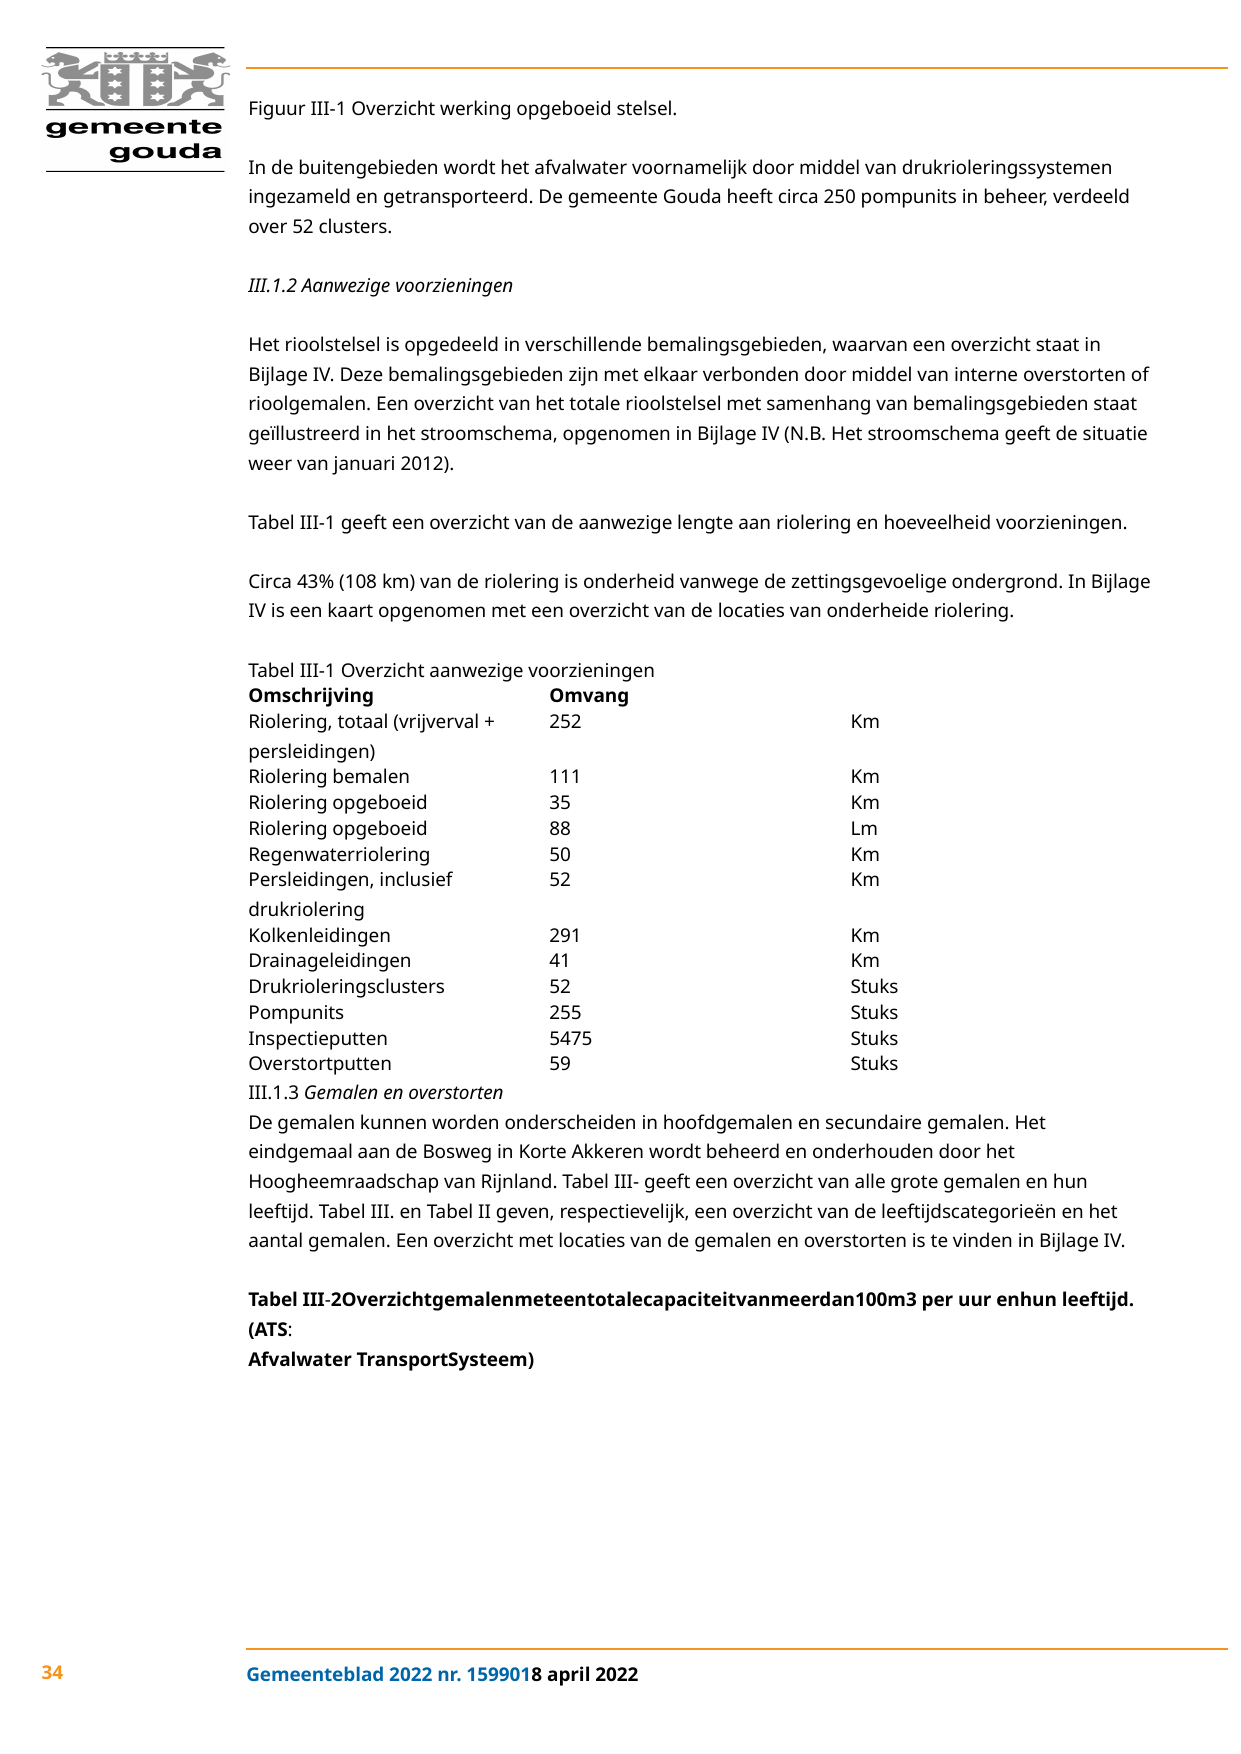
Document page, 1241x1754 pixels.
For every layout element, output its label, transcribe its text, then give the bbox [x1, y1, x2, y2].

table_cell Riolering bemalen [248, 764, 549, 789]
table_header Tabel III-1 Overzicht aanwezige voorzieningen [248, 657, 1152, 683]
table_cell Km [850, 790, 1152, 815]
table_cell Km [850, 709, 1152, 764]
table_cell Stuks [850, 1051, 1152, 1076]
table_cell Overstortputten [248, 1051, 549, 1076]
text Tabel III-1 geeft een overzicht van de aanwezige lengte aan riolering en hoeveelheid voorzieningen. [248, 509, 1152, 535]
table_cell 41 [549, 948, 850, 973]
table_cell Drukrioleringsclusters [248, 974, 549, 999]
text III.1.2 Aanwezige voorzieningen [248, 272, 1152, 298]
table_cell 5475 [549, 1025, 850, 1051]
table_cell Km [850, 948, 1152, 973]
table_cell Pompunits [248, 999, 549, 1025]
table_cell Km [850, 867, 1152, 922]
text Figuur III-1 Overzicht werking opgeboeid stelsel. [248, 95, 1152, 121]
table_cell 50 [549, 841, 850, 867]
text Circa 43% (108 km) van de riolering is onderheid vanwege de zettingsgevoelige ondergrond. In Bijlage IV is een kaart opgenomen met een overzicht van de locaties van onderheide riolering. [248, 568, 1152, 623]
table_cell Stuks [850, 999, 1152, 1025]
table_cell Omvang [549, 683, 850, 708]
table_cell 59 [549, 1051, 850, 1076]
table_cell Kolkenleidingen [248, 922, 549, 948]
table_cell 52 [549, 867, 850, 922]
table_cell Km [850, 841, 1152, 867]
table_cell Lm [850, 815, 1152, 841]
table_cell 111 [549, 764, 850, 789]
table_cell 35 [549, 790, 850, 815]
table_cell 252 [549, 709, 850, 764]
table_cell Inspectieputten [248, 1025, 549, 1051]
text III.1.3 Gemalen en overstorten [248, 1079, 1152, 1105]
table_cell Km [850, 922, 1152, 948]
table_cell Omschrijving [248, 683, 549, 708]
table_cell Km [850, 764, 1152, 789]
text In de buitengebieden wordt het afvalwater voornamelijk door middel van drukrioleringssystemen ingezameld en getransporteerd. De gemeente Gouda heeft circa 250 pompunits in beheer, verdeeld over 52 clusters. [248, 154, 1152, 239]
table_cell Stuks [850, 1025, 1152, 1051]
table_cell Stuks [850, 974, 1152, 999]
text De gemalen kunnen worden onderscheiden in hoofdgemalen en secundaire gemalen. Het eindgemaal aan de Bosweg in Korte Akkeren wordt beheerd en onderhouden door het Hoogheemraadschap van Rijnland. Tabel III- geeft een overzicht van alle grote gemalen en hun leeftijd. Tabel III. en Tabel II geven, respectievelijk, een overzicht van de leeftijdscategorieën en het aantal gemalen. Een overzicht met locaties van de gemalen en overstorten is te vinden in Bijlage IV. [248, 1109, 1152, 1253]
text Afvalwater TransportSysteem) [248, 1346, 1152, 1372]
table_cell 88 [549, 815, 850, 841]
table_cell Riolering opgeboeid [248, 815, 549, 841]
table_cell 291 [549, 922, 850, 948]
table_cell Riolering opgeboeid [248, 790, 549, 815]
table_cell 255 [549, 999, 850, 1025]
table_cell Riolering, totaal (vrijverval + persleidingen) [248, 709, 549, 764]
text Tabel III-2Overzichtgemalenmeteentotalecapaciteitvanmeerdan100m3 per uur enhun leeftijd.(ATS: [248, 1287, 1152, 1342]
table_cell [850, 683, 1152, 708]
table_cell 52 [549, 974, 850, 999]
table_cell Regenwaterriolering [248, 841, 549, 867]
table_cell Drainageleidingen [248, 948, 549, 973]
text Het rioolstelsel is opgedeeld in verschillende bemalingsgebieden, waarvan een overzicht staat in Bijlage IV. Deze bemalingsgebieden zijn met elkaar verbonden door middel van interne overstorten of rioolgemalen. Een overzicht van het totale rioolstelsel met samenhang van bemalingsgebieden staat geïllustreerd in het stroomschema, opgenomen in Bijlage IV (N.B. Het stroomschema geeft de situatie weer van januari 2012). [248, 331, 1152, 476]
picture [41, 47, 231, 172]
table_cell Persleidingen, inclusief drukriolering [248, 867, 549, 922]
